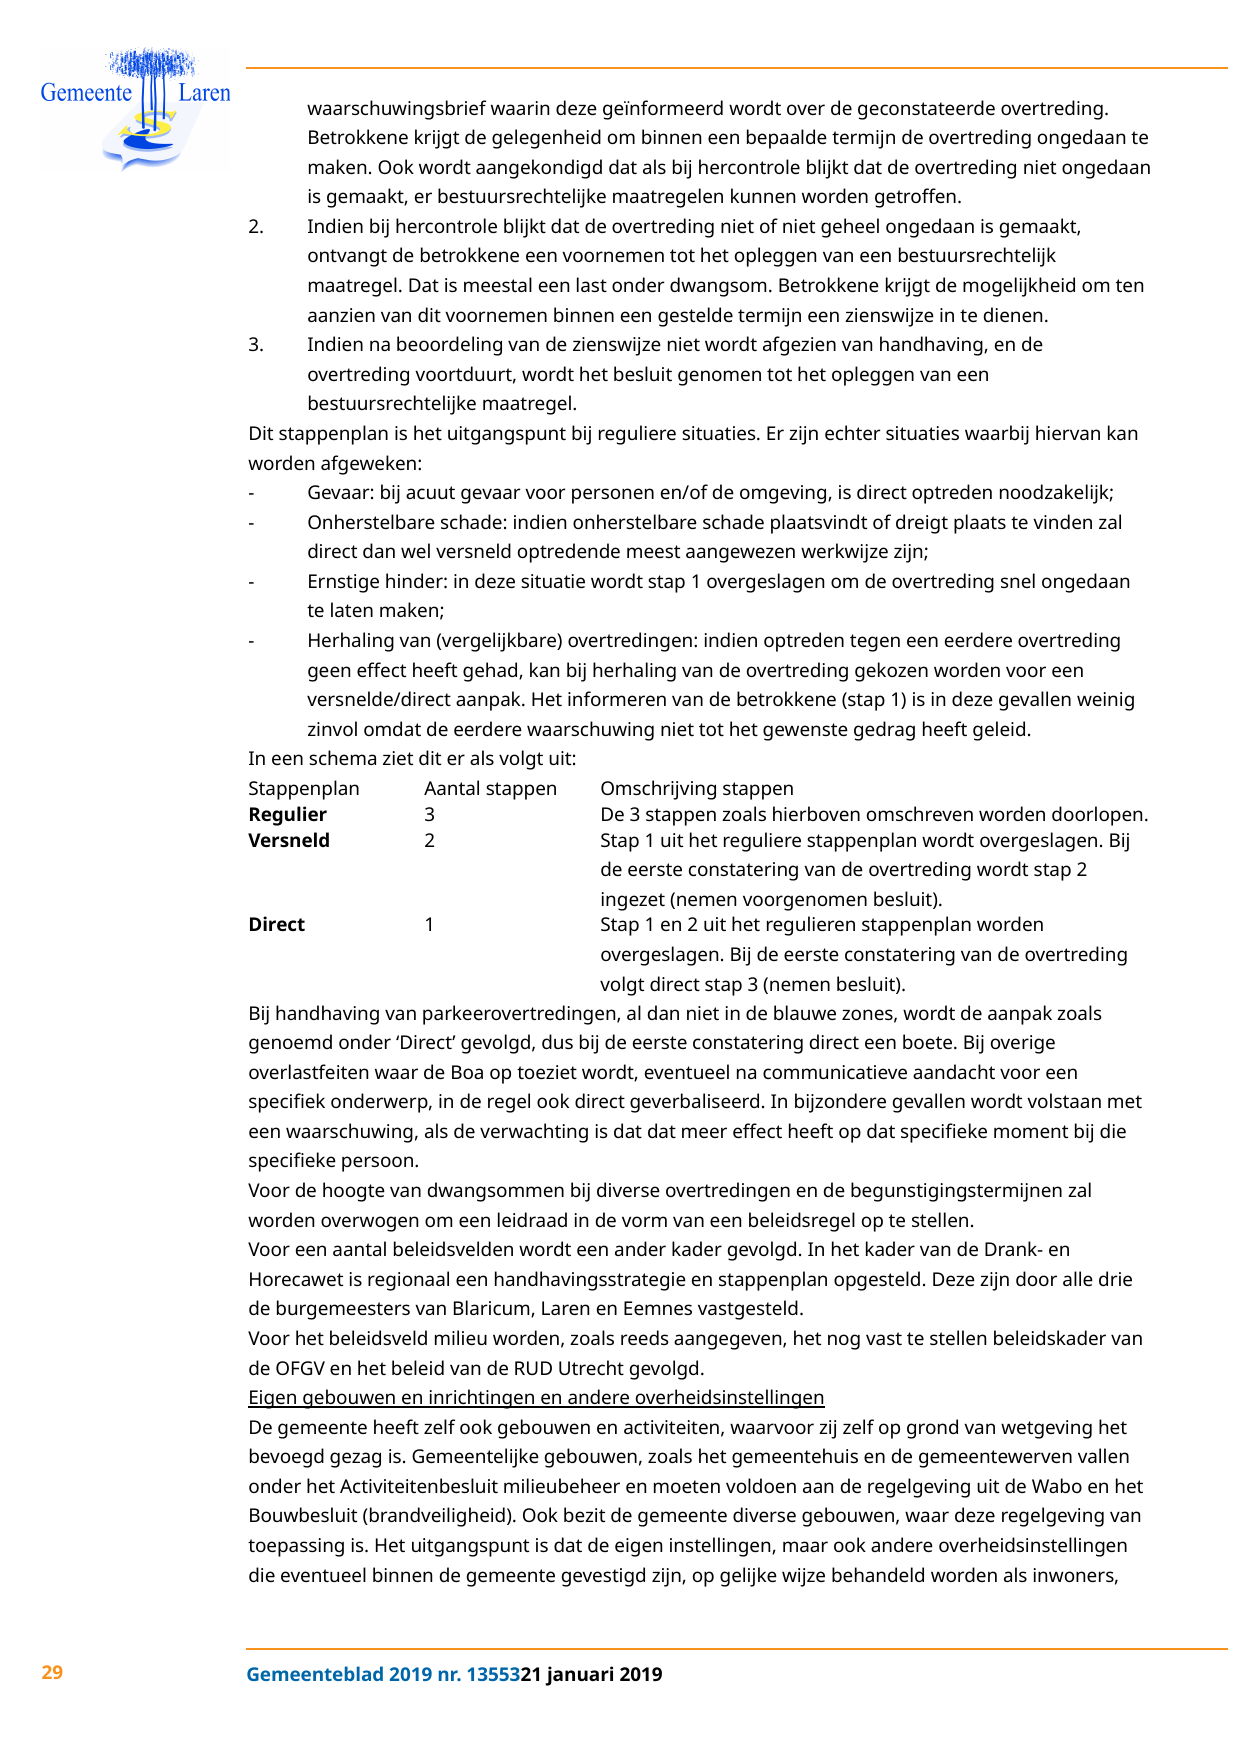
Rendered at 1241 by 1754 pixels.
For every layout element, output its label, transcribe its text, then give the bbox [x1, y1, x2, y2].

picture [41, 47, 231, 172]
table_cell Direct [248, 912, 424, 997]
table_cell Regulier [248, 801, 424, 827]
list Herhaling van (vergelijkbare) overtredingen: indien optreden tegen een eerdere overtreding geen effect heeft gehad, kan bij herhaling van de overtreding gekozen worden voor een versnelde/direct aanpak. Het informeren van de betrokkene (stap 1) is in deze gevallen weinig zinvol omdat de eerdere waarschuwing niet tot het gewenste gedrag heeft geleid. [248, 627, 1152, 742]
text Voor een aantal beleidsvelden wordt een ander kader gevolgd. In het kader van de Drank- en Horecawet is regionaal een handhavingsstrategie en stappenplan opgesteld. Deze zijn door alle drie de burgemeesters van Blaricum, Laren en Eemnes vastgesteld. [248, 1236, 1152, 1321]
list Indien bij hercontrole blijkt dat de overtreding niet of niet geheel ongedaan is gemaakt, ontvangt de betrokkene een voornemen tot het opleggen van een bestuursrechtelijk maatregel. Dat is meestal een last onder dwangsom. Betrokkene krijgt de mogelijkheid om ten aanzien van dit voornemen binnen een gestelde termijn een zienswijze in te dienen. [248, 213, 1152, 328]
text In een schema ziet dit er als volgt uit: [248, 746, 1152, 771]
list Onherstelbare schade: indien onherstelbare schade plaatsvindt of dreigt plaats te vinden zal direct dan wel versneld optredende meest aangewezen werkwijze zijn; [248, 509, 1152, 564]
table_header Aantal stappen [424, 775, 600, 801]
table_header Omschrijving stappen [600, 775, 1152, 801]
table_cell De 3 stappen zoals hierboven omschreven worden doorlopen. [600, 801, 1152, 827]
table_cell Versneld [248, 827, 424, 912]
list Gevaar: bij acuut gevaar voor personen en/of de omgeving, is direct optreden noodzakelijk; [248, 479, 1152, 505]
list Indien na beoordeling van de zienswijze niet wordt afgezien van handhaving, en de overtreding voortduurt, wordt het besluit genomen tot het opleggen van een bestuursrechtelijke maatregel. [248, 331, 1152, 416]
text Eigen gebouwen en inrichtingen en andere overheidsinstellingen [248, 1384, 1152, 1410]
text De gemeente heeft zelf ook gebouwen en activiteiten, waarvoor zij zelf op grond van wetgeving het bevoegd gezag is. Gemeentelijke gebouwen, zoals het gemeentehuis en de gemeentewerven vallen onder het Activiteitenbesluit milieubeheer en moeten voldoen aan de regelgeving uit de Wabo en het Bouwbesluit (brandveiligheid). Ook bezit de gemeente diverse gebouwen, waar deze regelgeving van toepassing is. Het uitgangspunt is dat de eigen instellingen, maar ook andere overheidsinstellingen die eventueel binnen de gemeente gevestigd zijn, op gelijke wijze behandeld worden als inwoners, [248, 1414, 1152, 1588]
table_cell Stap 1 uit het reguliere stappenplan wordt overgeslagen. Bij de eerste constatering van de overtreding wordt stap 2 ingezet (nemen voorgenomen besluit). [600, 827, 1152, 912]
text Bij handhaving van parkeerovertredingen, al dan niet in de blauwe zones, wordt de aanpak zoals genoemd onder ‘Direct’ gevolgd, dus bij de eerste constatering direct een boete. Bij overige overlastfeiten waar de Boa op toeziet wordt, eventueel na communicatieve aandacht voor een specifiek onderwerp, in de regel ook direct geverbaliseerd. In bijzondere gevallen wordt volstaan met een waarschuwing, als de verwachting is dat dat meer effect heeft op dat specifieke moment bij die specifieke persoon. [248, 1000, 1152, 1173]
text Voor het beleidsveld milieu worden, zoals reeds aangegeven, het nog vast te stellen beleidskader van de OFGV en het beleid van de RUD Utrecht gevolgd. [248, 1325, 1152, 1381]
list Ernstige hinder: in deze situatie wordt stap 1 overgeslagen om de overtreding snel ongedaan te laten maken; [248, 568, 1152, 623]
text Voor de hoogte van dwangsommen bij diverse overtredingen en de begunstigingstermijnen zal worden overwogen om een leidraad in de vorm van een beleidsregel op te stellen. [248, 1177, 1152, 1233]
text Dit stappenplan is het uitgangspunt bij reguliere situaties. Er zijn echter situaties waarbij hiervan kan worden afgeweken: [248, 420, 1152, 476]
list waarschuwingsbrief waarin deze geïnformeerd wordt over de geconstateerde overtreding. Betrokkene krijgt de gelegenheid om binnen een bepaalde termijn de overtreding ongedaan te maken. Ook wordt aangekondigd dat als bij hercontrole blijkt dat de overtreding niet ongedaan is gemaakt, er bestuursrechtelijke maatregelen kunnen worden getroffen. [248, 95, 1152, 209]
table_cell 3 [424, 801, 600, 827]
table_cell Stap 1 en 2 uit het regulieren stappenplan worden overgeslagen. Bij de eerste constatering van de overtreding volgt direct stap 3 (nemen besluit). [600, 912, 1152, 997]
table_cell 1 [424, 912, 600, 997]
table_cell 2 [424, 827, 600, 912]
table_header Stappenplan [248, 775, 424, 801]
